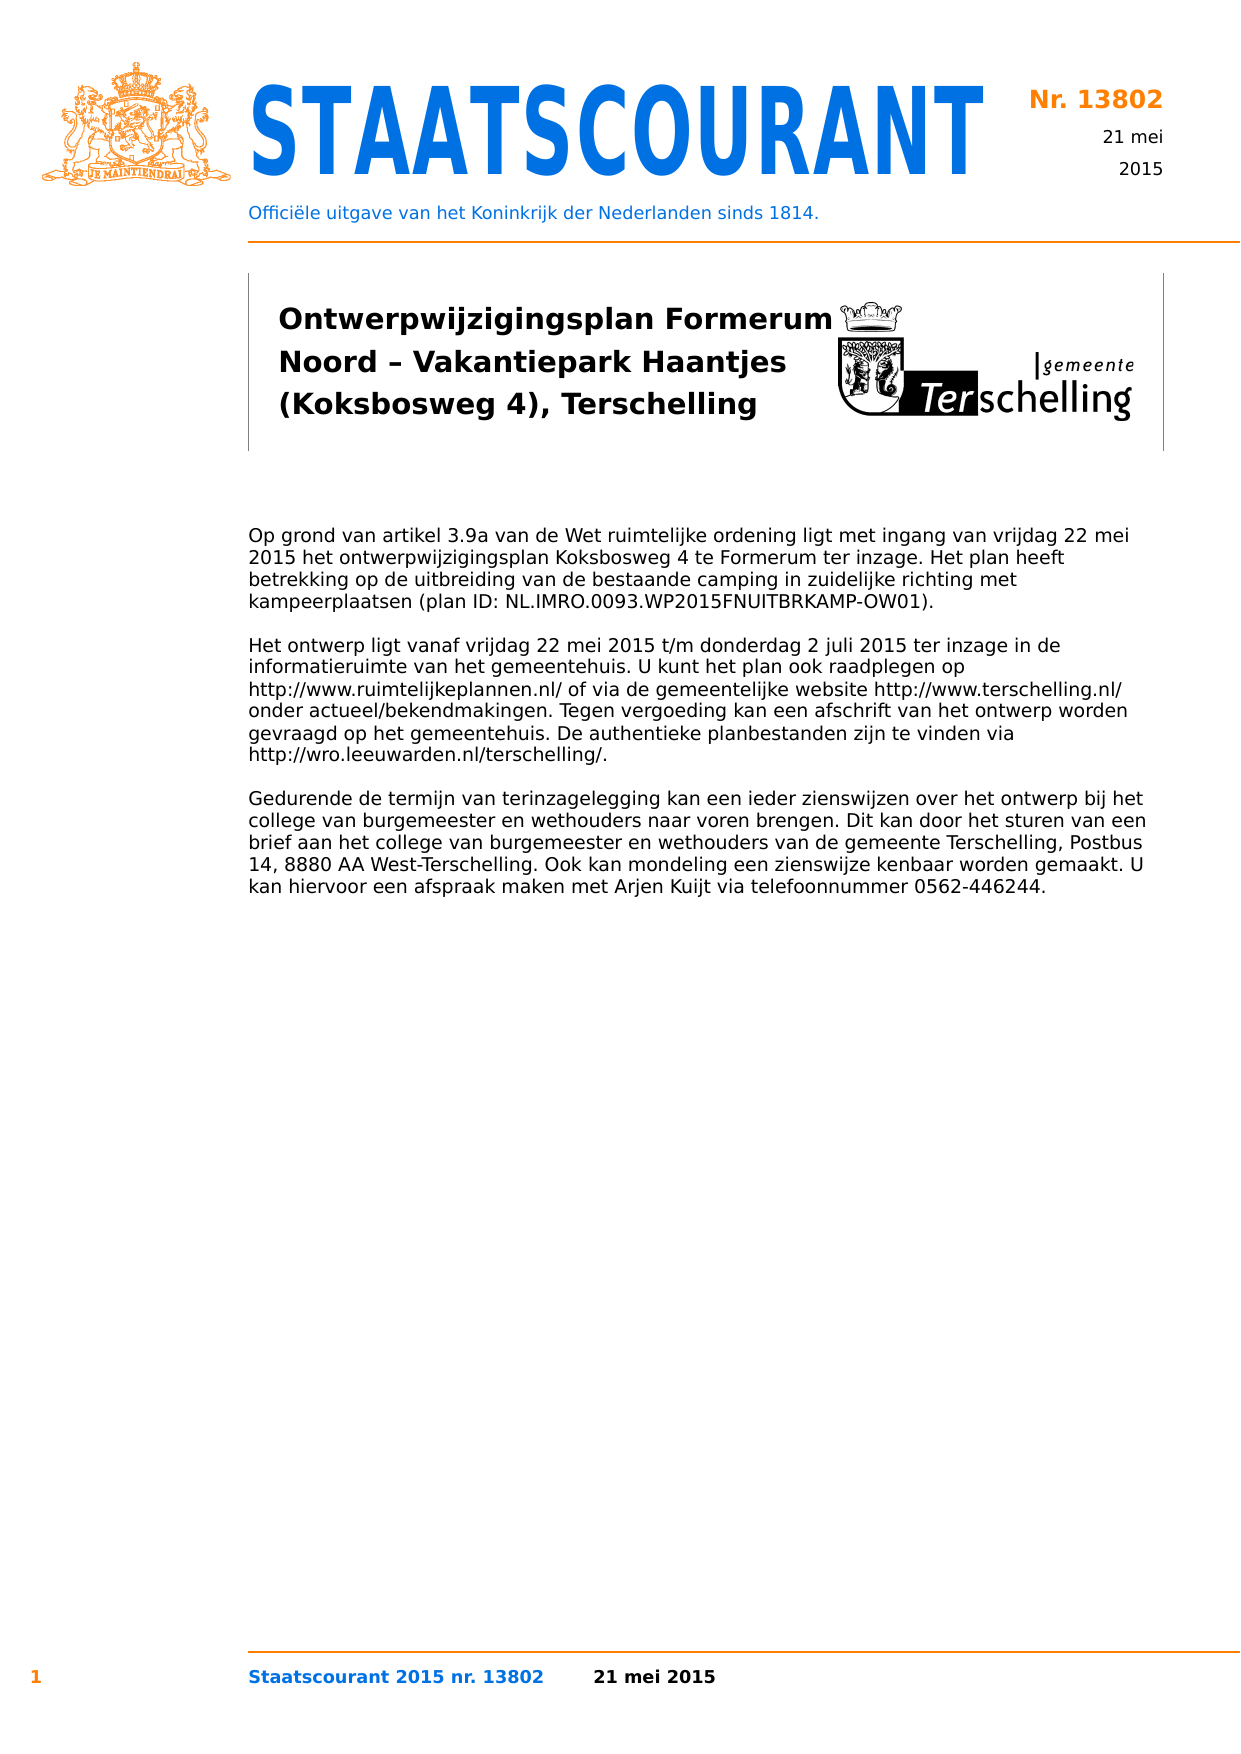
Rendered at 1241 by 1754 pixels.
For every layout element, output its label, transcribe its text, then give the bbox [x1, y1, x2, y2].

table_header [25, 62, 248, 241]
table_cell 2015 [998, 153, 1240, 203]
text Het ontwerp ligt vanaf vrijdag 22 mei 2015 t/m donderdag 2 juli 2015 ter inzage in de informatieruimte van het gemeentehuis. U kunt het plan ook raadplegen op http://www.ruimtelijkeplannen.nl/ of via de gemeentelijke website http://www.terschelling.nl/ onder actueel/bekendmakingen. Tegen vergoeding kan een afschrift van het ontwerp worden gevraagd op het gemeentehuis. De authentieke planbestanden zijn te vinden via http://wro.leeuwarden.nl/terschelling/. [248, 634, 1163, 766]
table_header Nr. 13802 [998, 62, 1240, 121]
text Gedurende de termijn van terinzagelegging kan een ieder zienswijzen over het ontwerp bij het college van burgemeester en wethouders naar voren brengen. Dit kan door het sturen van een brief aan het college van burgemeester en wethouders van de gemeente Terschelling, Postbus 14, 8880 AA West-Terschelling. Ook kan mondeling een zienswijze kenbaar worden gemaakt. U kan hiervoor een afspraak maken met Arjen Kuijt via telefoonnummer 0562-446244. [248, 788, 1163, 898]
table_cell 21 mei [998, 121, 1240, 153]
table_header STAATSCOURANT [248, 62, 998, 203]
picture [41, 62, 231, 186]
text Op grond van artikel 3.9a van de Wet ruimtelijke ordening ligt met ingang van vrijdag 22 mei 2015 het ontwerpwijzigingsplan Koksbosweg 4 te Formerum ter inzage. Het plan heeft betrekking op de uitbreiding van de bestaande camping in zuidelijke richting met kampeerplaatsen (plan ID: NL.IMRO.0093.WP2015FNUITBRKAMP-OW01). [248, 525, 1163, 613]
picture [838, 302, 1134, 421]
table_cell Officiële uitgave van het Koninkrijk der Nederlanden sinds 1814. [248, 203, 1240, 241]
subtitle Ontwerpwijzigingsplan Formerum Noord – Vakantiepark Haantjes (Koksbosweg 4), Terschelling [249, 273, 1163, 451]
